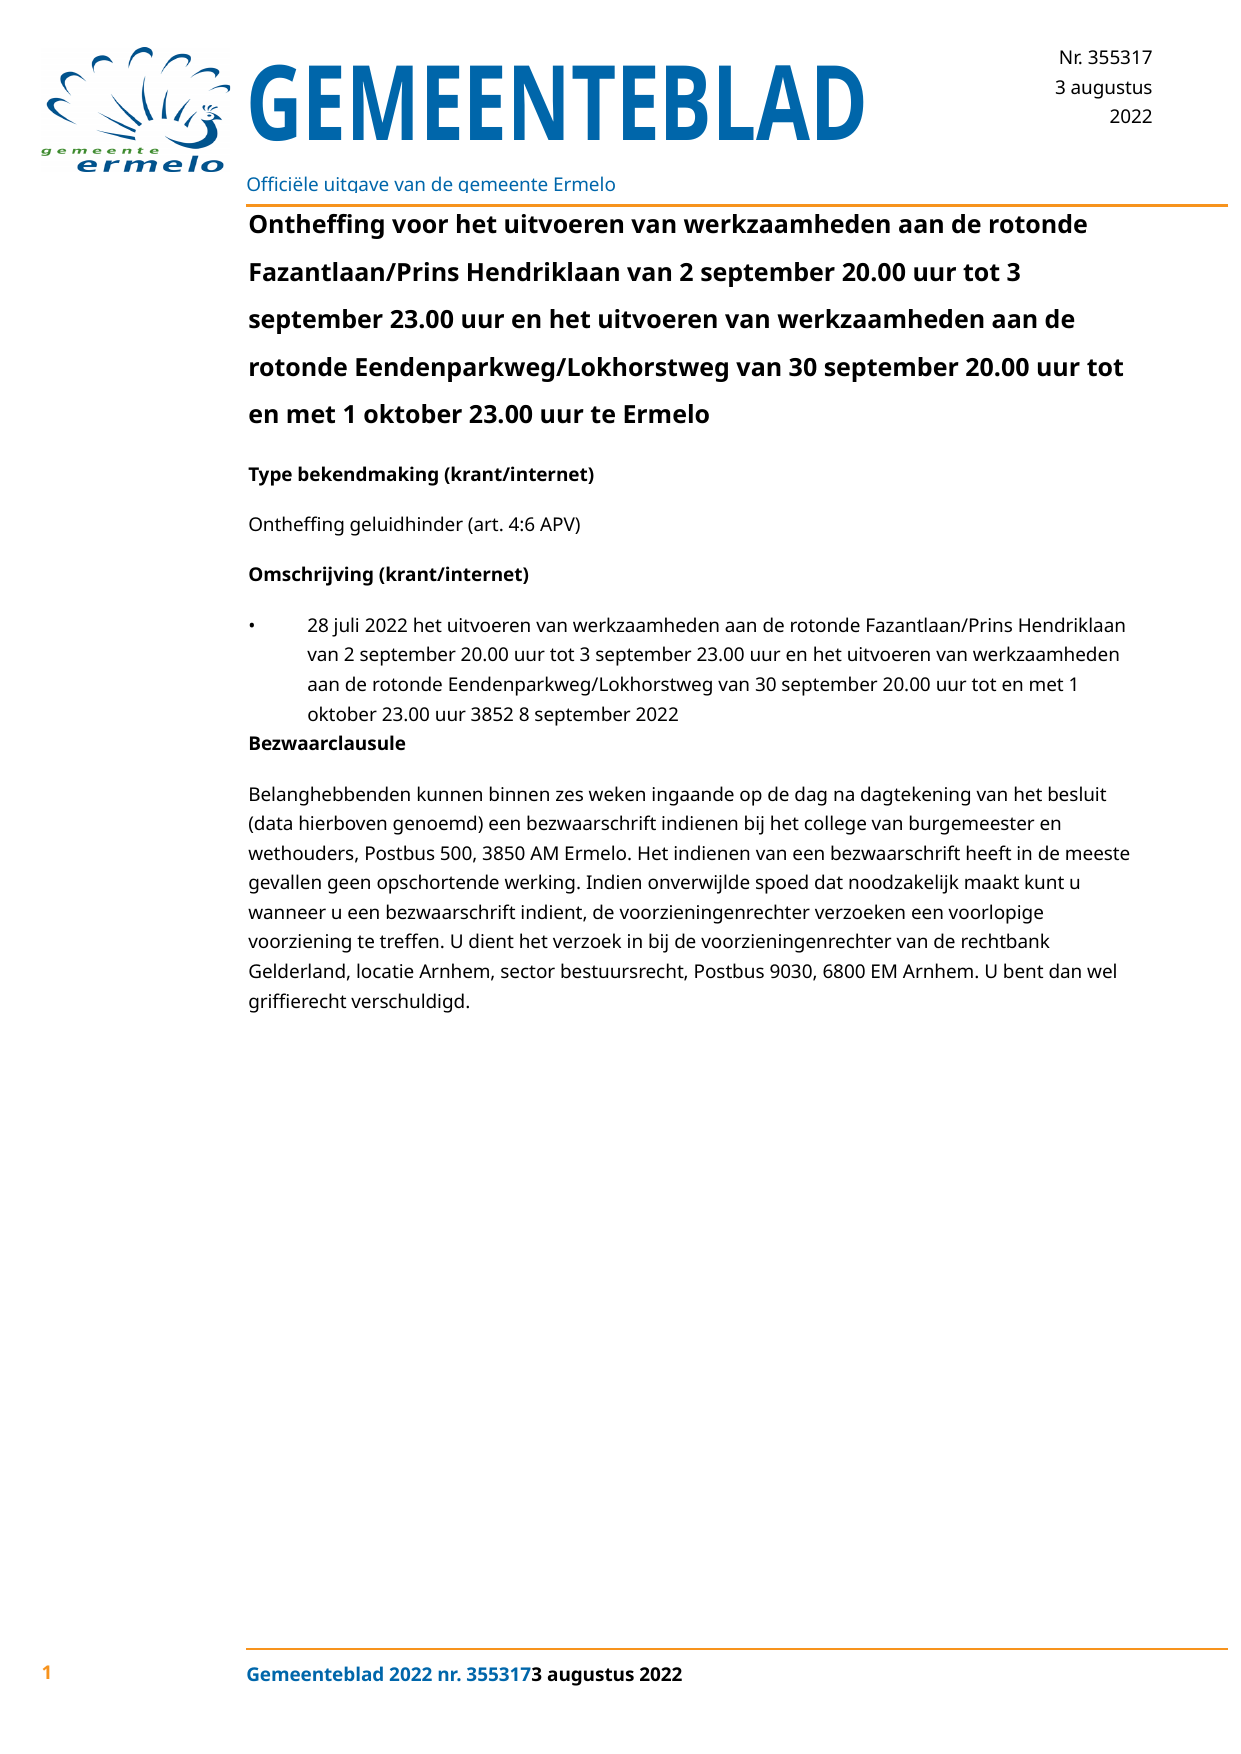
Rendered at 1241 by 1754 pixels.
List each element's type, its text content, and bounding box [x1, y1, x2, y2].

text Omschrijving (krant/internet) [248, 562, 1152, 587]
text Ontheffing voor het uitvoeren van werkzaamheden aan de rotonde Fazantlaan/Prins Hendriklaan van 2 september 20.00 uur tot 3 september 23.00 uur en het uitvoeren van werkzaamheden aan de rotonde Eendenparkweg/Lokhorstweg van 30 september 20.00 uur tot en met 1 oktober 23.00 uur te Ermelo [248, 207, 1152, 431]
text Belanghebbenden kunnen binnen zes weken ingaande op de dag na dagtekening van het besluit (data hierboven genoemd) een bezwaarschrift indienen bij het college van burgemeester en wethouders, Postbus 500, 3850 AM Ermelo. Het indienen van een bezwaarschrift heeft in de meeste gevallen geen opschortende werking. Indien onverwijlde spoed dat noodzakelijk maakt kunt u wanneer u een bezwaarschrift indient, de voorzieningenrechter verzoeken een voorlopige voorziening te treffen. U dient het verzoek in bij de voorzieningenrechter van de rechtbank Gelderland, locatie Arnhem, sector bestuursrecht, Postbus 9030, 6800 EM Arnhem. U bent dan wel griffierecht verschuldigd. [248, 781, 1152, 1013]
text Ontheffing geluidhinder (art. 4:6 APV) [248, 511, 1152, 537]
text Bezwaarclausule [248, 730, 1152, 756]
picture [41, 47, 231, 172]
list 28 juli 2022 het uitvoeren van werkzaamheden aan de rotonde Fazantlaan/Prins Hendriklaan van 2 september 20.00 uur tot 3 september 23.00 uur en het uitvoeren van werkzaamheden aan de rotonde Eendenparkweg/Lokhorstweg van 30 september 20.00 uur tot en met 1 oktober 23.00 uur 3852 8 september 2022 [248, 612, 1152, 726]
text Type bekendmaking (krant/internet) [248, 461, 1152, 486]
